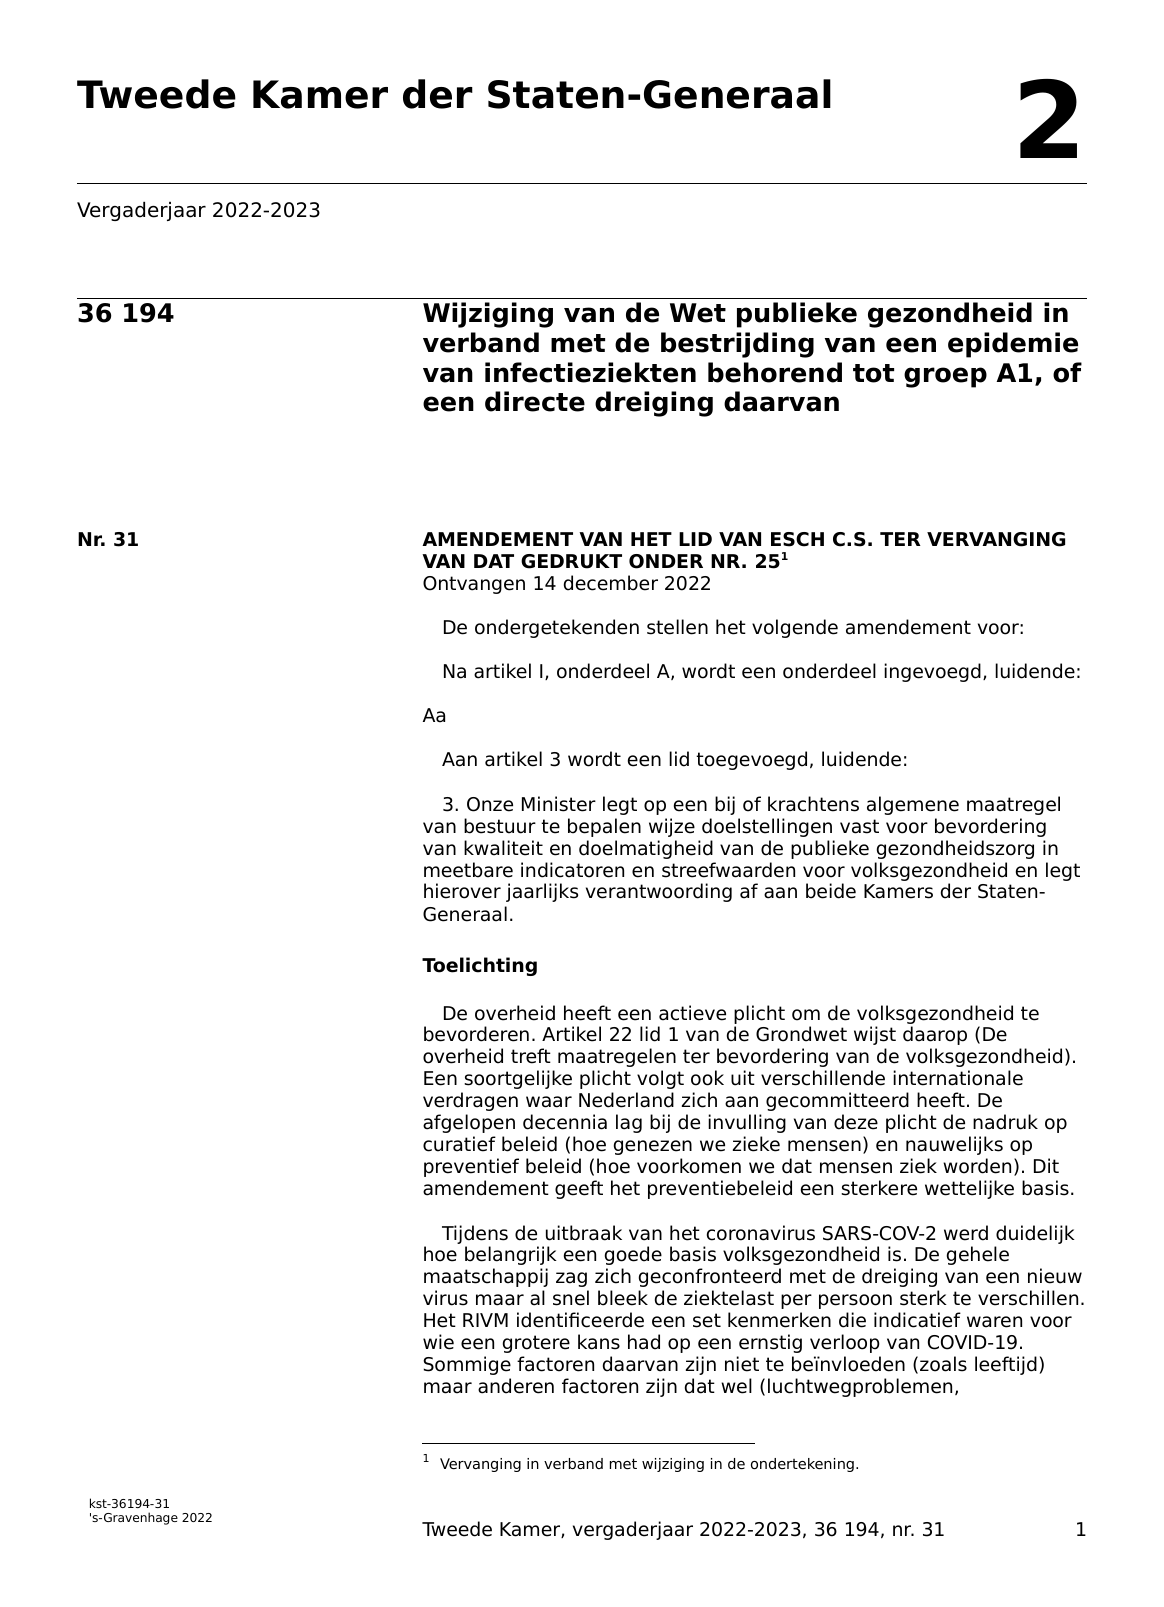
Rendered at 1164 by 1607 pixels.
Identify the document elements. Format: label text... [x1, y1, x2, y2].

table_header 2 [886, 59, 1087, 183]
subtitle Toelichting [422, 955, 1087, 977]
text Ontvangen 14 december 2022 [422, 573, 1087, 595]
text Tijdens de uitbraak van het coronavirus SARS-COV-2 werd duidelijk hoe belangrijk een goede basis volksgezondheid is. De gehele maatschappij zag zich geconfronteerd met de dreiging van een nieuw virus maar al snel bleek de ziektelast per persoon sterk te verschillen. Het RIVM identificeerde een set kenmerken die indicatief waren voor wie een grotere kans had op een ernstig verloop van COVID-19. Sommige factoren daarvan zijn niet te beïnvloeden (zoals leeftijd) maar anderen factoren zijn dat wel (luchtwegproblemen, [422, 1222, 1087, 1398]
text 3. Onze Minister legt op een bij of krachtens algemene maatregel van bestuur te bepalen wijze doelstellingen vast voor bevordering van kwaliteit en doelmatigheid van de publieke gezondheidszorg in meetbare indicatoren en streefwaarden voor volksgezondheid en legt hierover jaarlijks verantwoording af aan beide Kamers der Staten-Generaal. [422, 793, 1087, 925]
text Aa [422, 705, 1087, 727]
subtitle 36 194 Wijziging van de Wet publieke gezondheid in verband met de bestrijding van een epidemie van infectieziekten behorend tot groep A1, of een directe dreiging daarvan [77, 299, 1087, 418]
table_header Tweede Kamer der Staten-Generaal [77, 59, 886, 183]
text Na artikel I, onderdeel A, wordt een onderdeel ingevoegd, luidende: [422, 661, 1087, 683]
text Vervanging in verband met wijziging in de ondertekening. [422, 1452, 1087, 1474]
text 's-Gravenhage 2022 [88, 1511, 323, 1525]
text Aan artikel 3 wordt een lid toegevoegd, luidende: [422, 749, 1087, 771]
text kst-36194-31 [88, 1497, 323, 1511]
text De ondergetekenden stellen het volgende amendement voor: [422, 617, 1087, 639]
subtitle Nr. 31 AMENDEMENT VAN HET LID VAN ESCH C.S. TER VERVANGING VAN DAT GEDRUKT ONDER NR. 25 [77, 529, 1087, 573]
text De overheid heeft een actieve plicht om de volksgezondheid te bevorderen. Artikel 22 lid 1 van de Grondwet wijst daarop (De overheid treft maatregelen ter bevordering van de volksgezondheid). Een soortgelijke plicht volgt ook uit verschillende internationale verdragen waar Nederland zich aan gecommitteerd heeft. De afgelopen decennia lag bij de invulling van deze plicht de nadruk op curatief beleid (hoe genezen we zieke mensen) en nauwelijks op preventief beleid (hoe voorkomen we dat mensen ziek worden). Dit amendement geeft het preventiebeleid een sterkere wettelijke basis. [422, 1002, 1087, 1200]
table_cell Vergaderjaar 2022-2023 [77, 184, 1087, 298]
